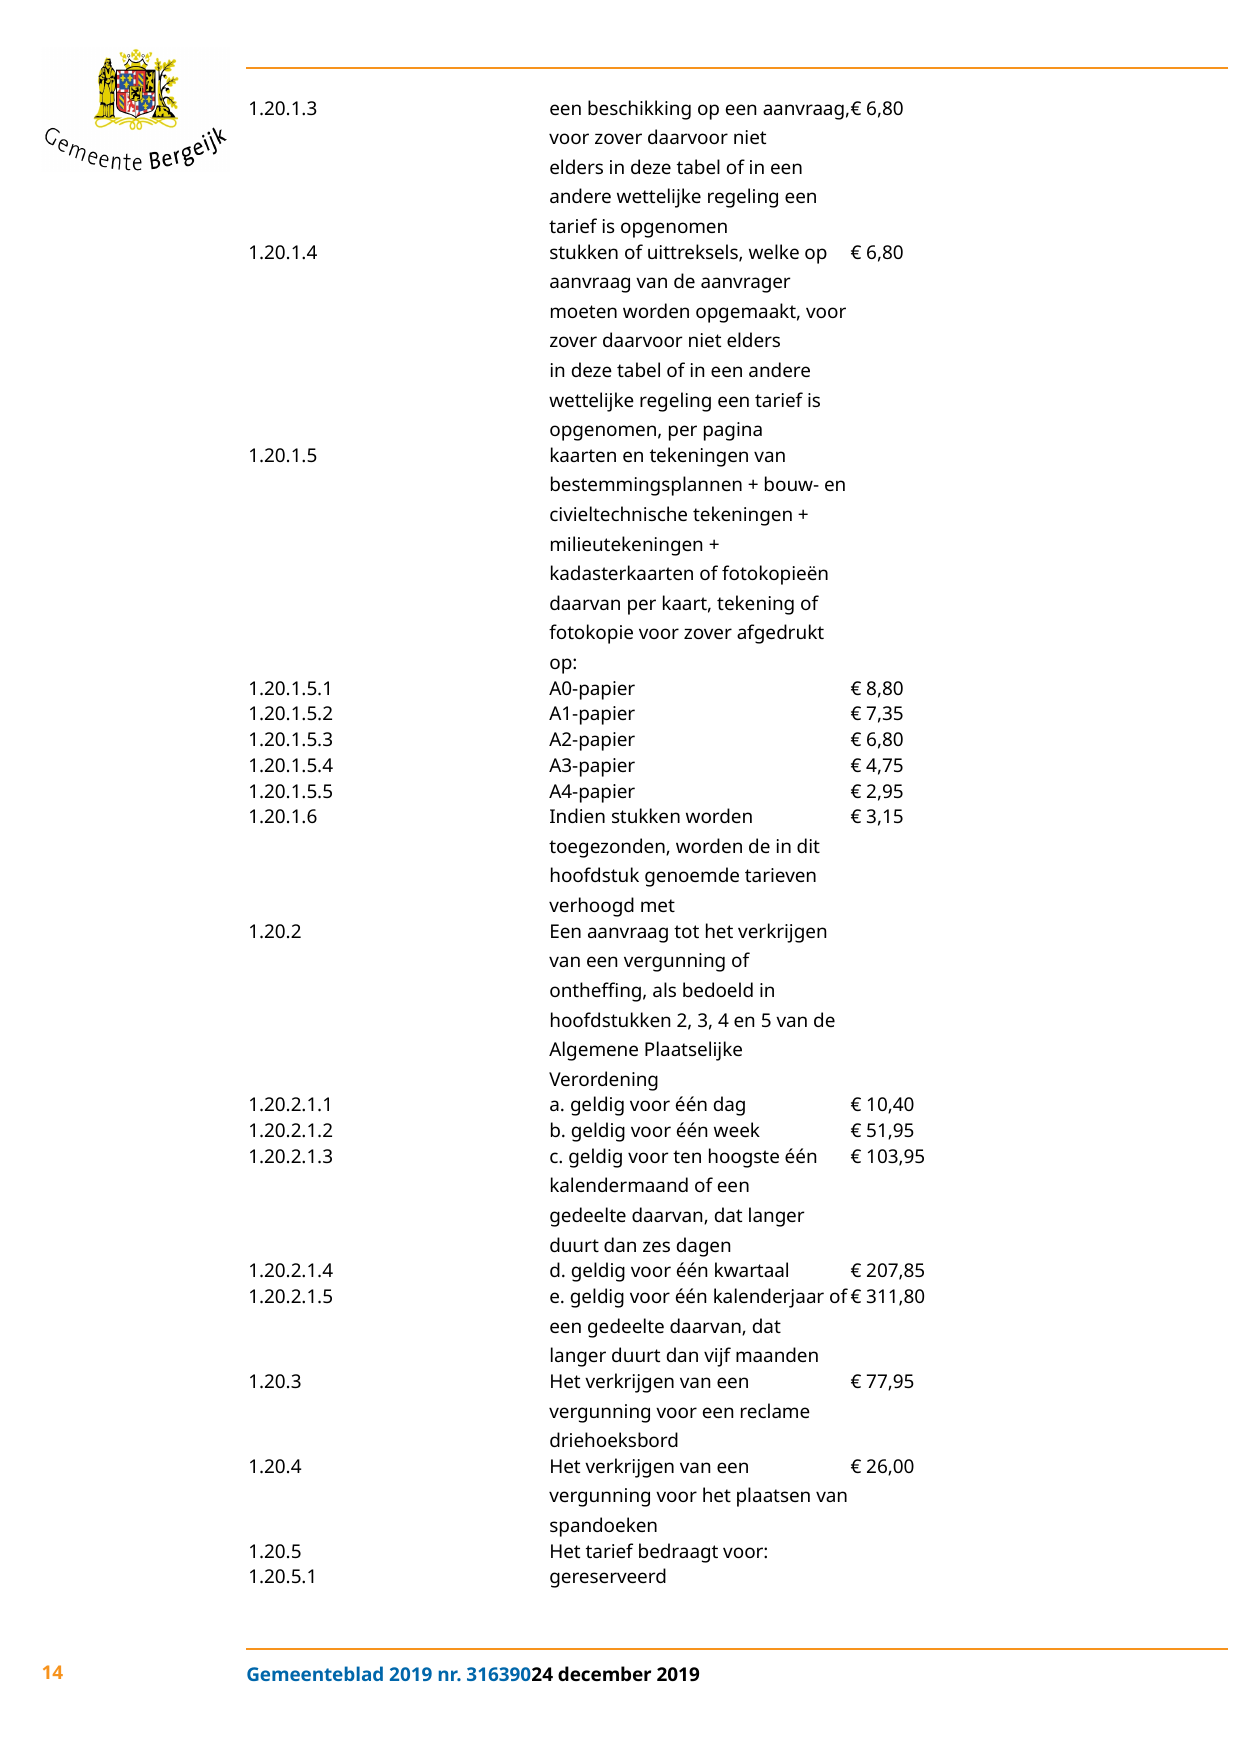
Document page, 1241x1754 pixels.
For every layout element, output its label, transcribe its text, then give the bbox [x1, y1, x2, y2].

table_cell 1.20.5 [248, 1538, 549, 1564]
table_cell € 26,00 [850, 1453, 1152, 1538]
table_cell 1.20.4 [248, 1453, 549, 1538]
table_cell A2-papier [549, 726, 850, 752]
table_cell 1.20.1.6 [248, 804, 549, 918]
table_cell € 6,80 [850, 95, 1152, 239]
table_cell € 10,40 [850, 1092, 1152, 1117]
table_cell € 7,35 [850, 701, 1152, 726]
table_cell A4-papier [549, 778, 850, 803]
table_cell 1.20.1.5 [248, 442, 549, 675]
table_cell 1.20.2.1.5 [248, 1283, 549, 1368]
picture [41, 47, 231, 172]
table_cell € 51,95 [850, 1118, 1152, 1143]
table_cell gereserveerd [549, 1564, 850, 1589]
table_cell A0-papier [549, 675, 850, 701]
table_cell a. geldig voor één dag [549, 1092, 850, 1117]
table_cell [850, 1538, 1152, 1564]
table_cell 1.20.5.1 [248, 1564, 549, 1589]
table_cell € 3,15 [850, 804, 1152, 918]
table_cell 1.20.2 [248, 918, 549, 1092]
table_cell 1.20.3 [248, 1368, 549, 1453]
table_cell € 103,95 [850, 1143, 1152, 1258]
table_cell Het verkrijgen van een vergunning voor een reclame driehoeksbord [549, 1368, 850, 1453]
table_cell A1-papier [549, 701, 850, 726]
table_cell € 8,80 [850, 675, 1152, 701]
table_cell b. geldig voor één week [549, 1118, 850, 1143]
table_cell € 6,80 [850, 726, 1152, 752]
table_cell een beschikking op een aanvraag, voor zover daarvoor niet elders in deze tabel of in een andere wettelijke regeling een tarief is opgenomen [549, 95, 850, 239]
table_cell 1.20.2.1.3 [248, 1143, 549, 1258]
table_cell € 6,80 [850, 239, 1152, 442]
table_cell 1.20.2.1.1 [248, 1092, 549, 1117]
table_cell 1.20.1.5.3 [248, 726, 549, 752]
table_cell [850, 1564, 1152, 1589]
table_cell stukken of uittreksels, welke op aanvraag van de aanvrager moeten worden opgemaakt, voor zover daarvoor niet elders in deze tabel of in een andere wettelijke regeling een tarief is opgenomen, per pagina [549, 239, 850, 442]
table_cell 1.20.1.5.1 [248, 675, 549, 701]
table_cell 1.20.2.1.2 [248, 1118, 549, 1143]
table_cell [850, 918, 1152, 1092]
table_cell e. geldig voor één kalenderjaar of een ge­deelte daarvan, dat langer duurt dan vijf maanden [549, 1283, 850, 1368]
table_cell A3-papier [549, 752, 850, 778]
table_cell 1.20.1.5.4 [248, 752, 549, 778]
table_cell kaarten en tekeningen van bestemmingsplannen + bouw- en civieltechnische tekeningen + milieutekeningen + kadas­ter­kaarten of fotokopieën daarvan per kaart, teke­ning of fotokopie voor zover afge­drukt op: [549, 442, 850, 675]
table_cell € 207,85 [850, 1258, 1152, 1283]
table_cell Een aanvraag tot het verkrijgen van een vergunning of ontheffing, als bedoeld in hoofdstukken 2, 3, 4 en 5 van de Algemene Plaatselijke Verordening [549, 918, 850, 1092]
table_cell 1.20.1.4 [248, 239, 549, 442]
table_cell 1.20.1.3 [248, 95, 549, 239]
table_cell € 2,95 [850, 778, 1152, 803]
table_cell 1.20.1.5.2 [248, 701, 549, 726]
table_cell 1.20.2.1.4 [248, 1258, 549, 1283]
table_cell [850, 442, 1152, 675]
table_cell Indien stukken worden toegezonden, worden de in dit hoofdstuk genoemde tarieven verhoogd met [549, 804, 850, 918]
table_cell 1.20.1.5.5 [248, 778, 549, 803]
table_cell Het verkrijgen van een vergunning voor het plaatsen van spandoeken [549, 1453, 850, 1538]
table_cell € 4,75 [850, 752, 1152, 778]
table_cell c. geldig voor ten hoogste één kalender­maand of een gedeelte daarvan, dat langer duurt dan zes dagen [549, 1143, 850, 1258]
table_cell € 77,95 [850, 1368, 1152, 1453]
table_cell € 311,80 [850, 1283, 1152, 1368]
table_cell d. geldig voor één kwartaal [549, 1258, 850, 1283]
table_cell Het tarief bedraagt voor: [549, 1538, 850, 1564]
